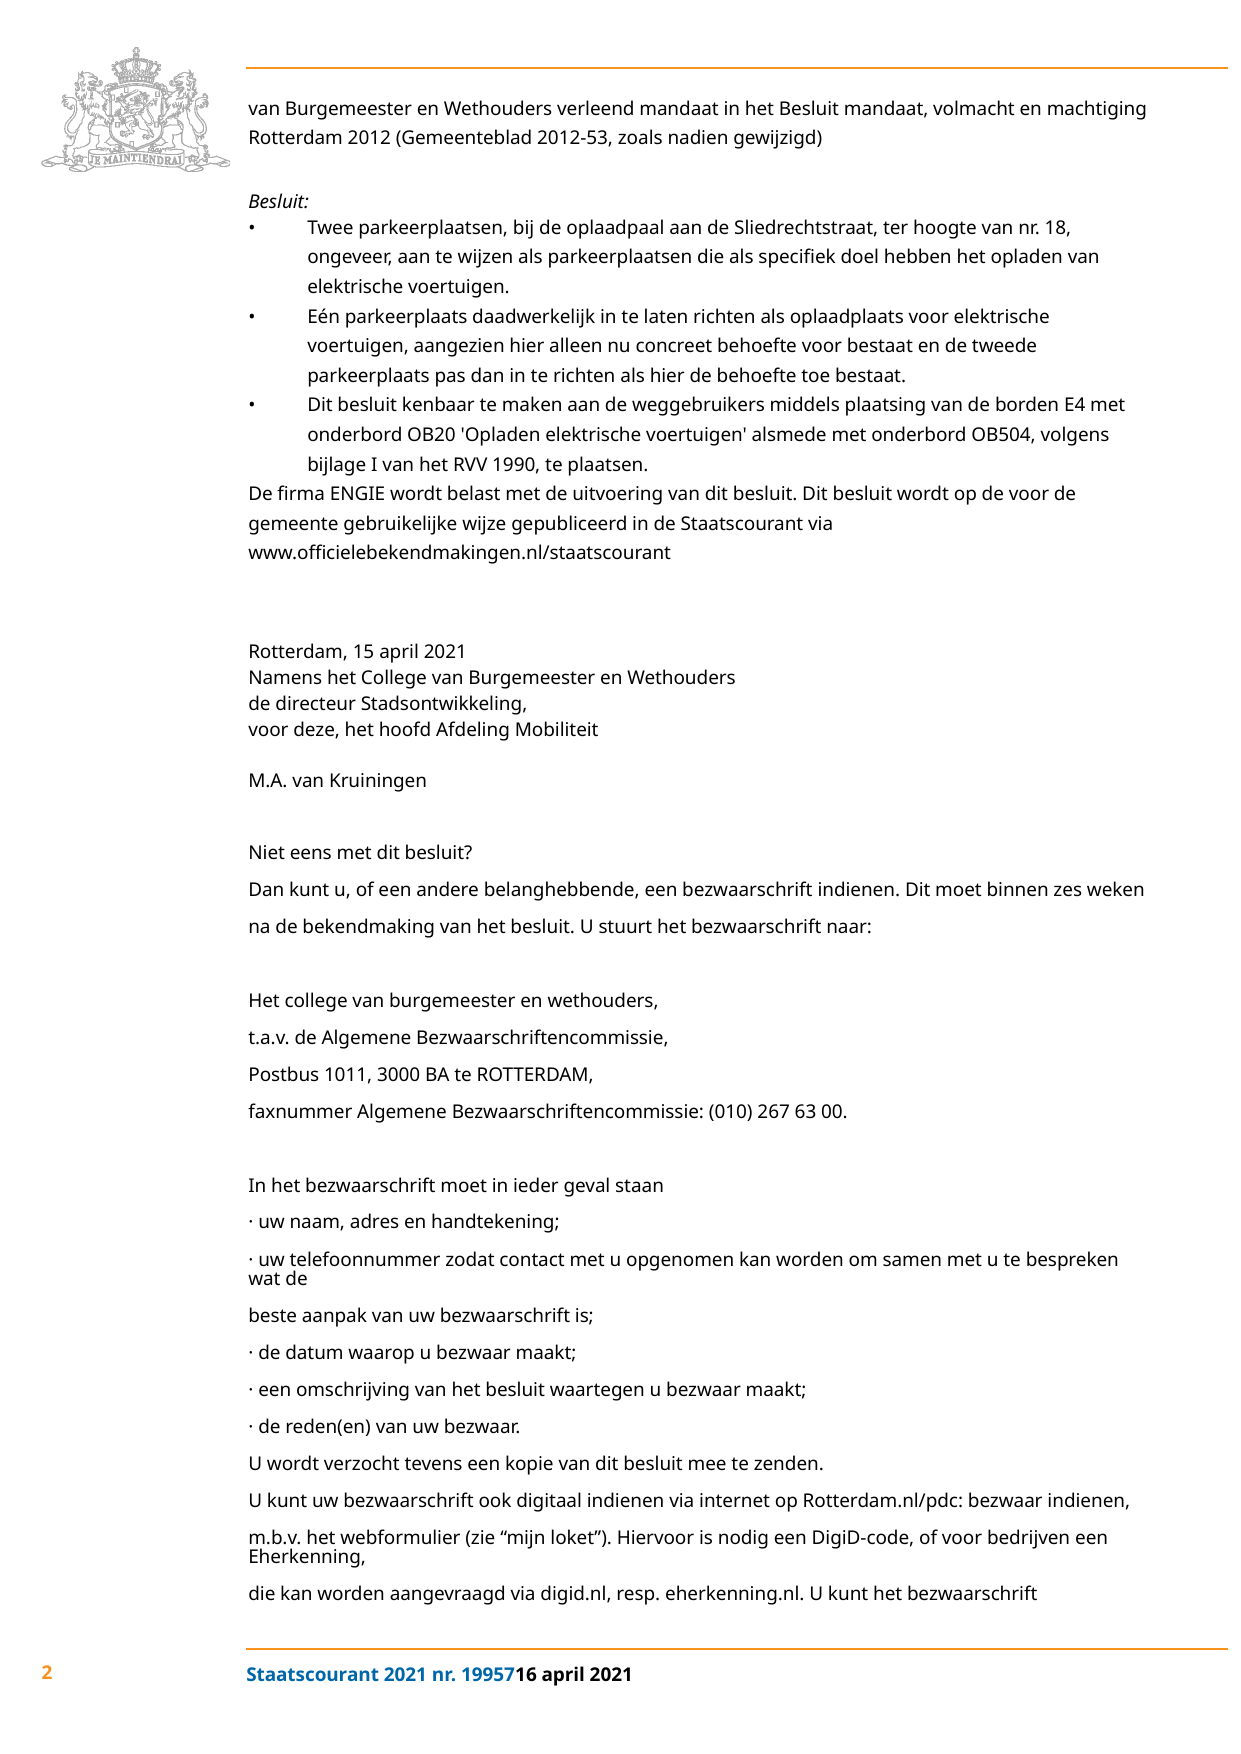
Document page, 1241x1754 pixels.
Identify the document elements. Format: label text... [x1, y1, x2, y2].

text · de datum waarop u bezwaar maakt; [248, 1344, 1152, 1363]
text de directeur Stadsontwikkeling, [248, 690, 1152, 716]
text · uw telefoonnummer zodat contact met u opgenomen kan worden om samen met u te bespreken wat de [248, 1251, 1152, 1289]
text M.A. van Kruiningen [248, 767, 1152, 793]
text · een omschrijving van het besluit waartegen u bezwaar maakt; [248, 1381, 1152, 1400]
text m.b.v. het webformulier (zie “mijn loket”). Hiervoor is nodig een DigiD-code, of voor bedrijven een Eherkenning, [248, 1529, 1152, 1567]
text van Burgemeester en Wethouders verleend mandaat in het Besluit mandaat, volmacht en machtiging Rotterdam 2012 (Gemeenteblad 2012-53, zoals nadien gewijzigd) [248, 95, 1152, 150]
picture [41, 47, 231, 172]
text Dan kunt u, of een andere belanghebbende, een bezwaarschrift indienen. Dit moet binnen zes weken [248, 881, 1152, 900]
text faxnummer Algemene Bezwaarschriftencommissie: (010) 267 63 00. [248, 1103, 1152, 1122]
text die kan worden aangevraagd via digid.nl, resp. eherkenning.nl. U kunt het bezwaarschrift [248, 1585, 1152, 1604]
text beste aanpak van uw bezwaarschrift is; [248, 1307, 1152, 1326]
text Postbus 1011, 3000 BA te ROTTERDAM, [248, 1066, 1152, 1085]
text De firma ENGIE wordt belast met de uitvoering van dit besluit. Dit besluit wordt op de voor de gemeente gebruikelijke wijze gepubliceerd in de Staatscourant via www.officielebekendmakingen.nl/staatscourant [248, 480, 1152, 565]
text t.a.v. de Algemene Bezwaarschriftencommissie, [248, 1029, 1152, 1048]
text Namens het College van Burgemeester en Wethouders [248, 664, 1152, 690]
text na de bekendmaking van het besluit. U stuurt het bezwaarschrift naar: [248, 918, 1152, 937]
text Besluit: [248, 188, 1152, 214]
text U kunt uw bezwaarschrift ook digitaal indienen via internet op Rotterdam.nl/pdc: bezwaar indienen, [248, 1492, 1152, 1511]
text voor deze, het hoofd Afdeling Mobiliteit [248, 716, 1152, 742]
text · de reden(en) van uw bezwaar. [248, 1418, 1152, 1437]
list Twee parkeerplaatsen, bij de oplaadpaal aan de Sliedrechtstraat, ter hoogte van nr. 18, ongeveer, aan te wijzen als parkeerplaatsen die als specifiek doel hebben het opladen van elektrische voertuigen. [248, 214, 1152, 299]
list Dit besluit kenbaar te maken aan de weggebruikers middels plaatsing van de borden E4 met onderbord OB20 'Opladen elektrische voertuigen' alsmede met onderbord OB504, volgens bijlage I van het RVV 1990, te plaatsen. [248, 392, 1152, 476]
list Eén parkeerplaats daadwerkelijk in te laten richten als oplaadplaats voor elektrische voertuigen, aangezien hier alleen nu concreet behoefte voor bestaat en de tweede parkeerplaats pas dan in te richten als hier de behoefte toe bestaat. [248, 303, 1152, 388]
text Het college van burgemeester en wethouders, [248, 992, 1152, 1011]
text Niet eens met dit besluit? [248, 844, 1152, 863]
text In het bezwaarschrift moet in ieder geval staan [248, 1177, 1152, 1196]
text · uw naam, adres en handtekening; [248, 1213, 1152, 1233]
text U wordt verzocht tevens een kopie van dit besluit mee te zenden. [248, 1455, 1152, 1474]
text Rotterdam, 15 april 2021 [248, 639, 1152, 664]
